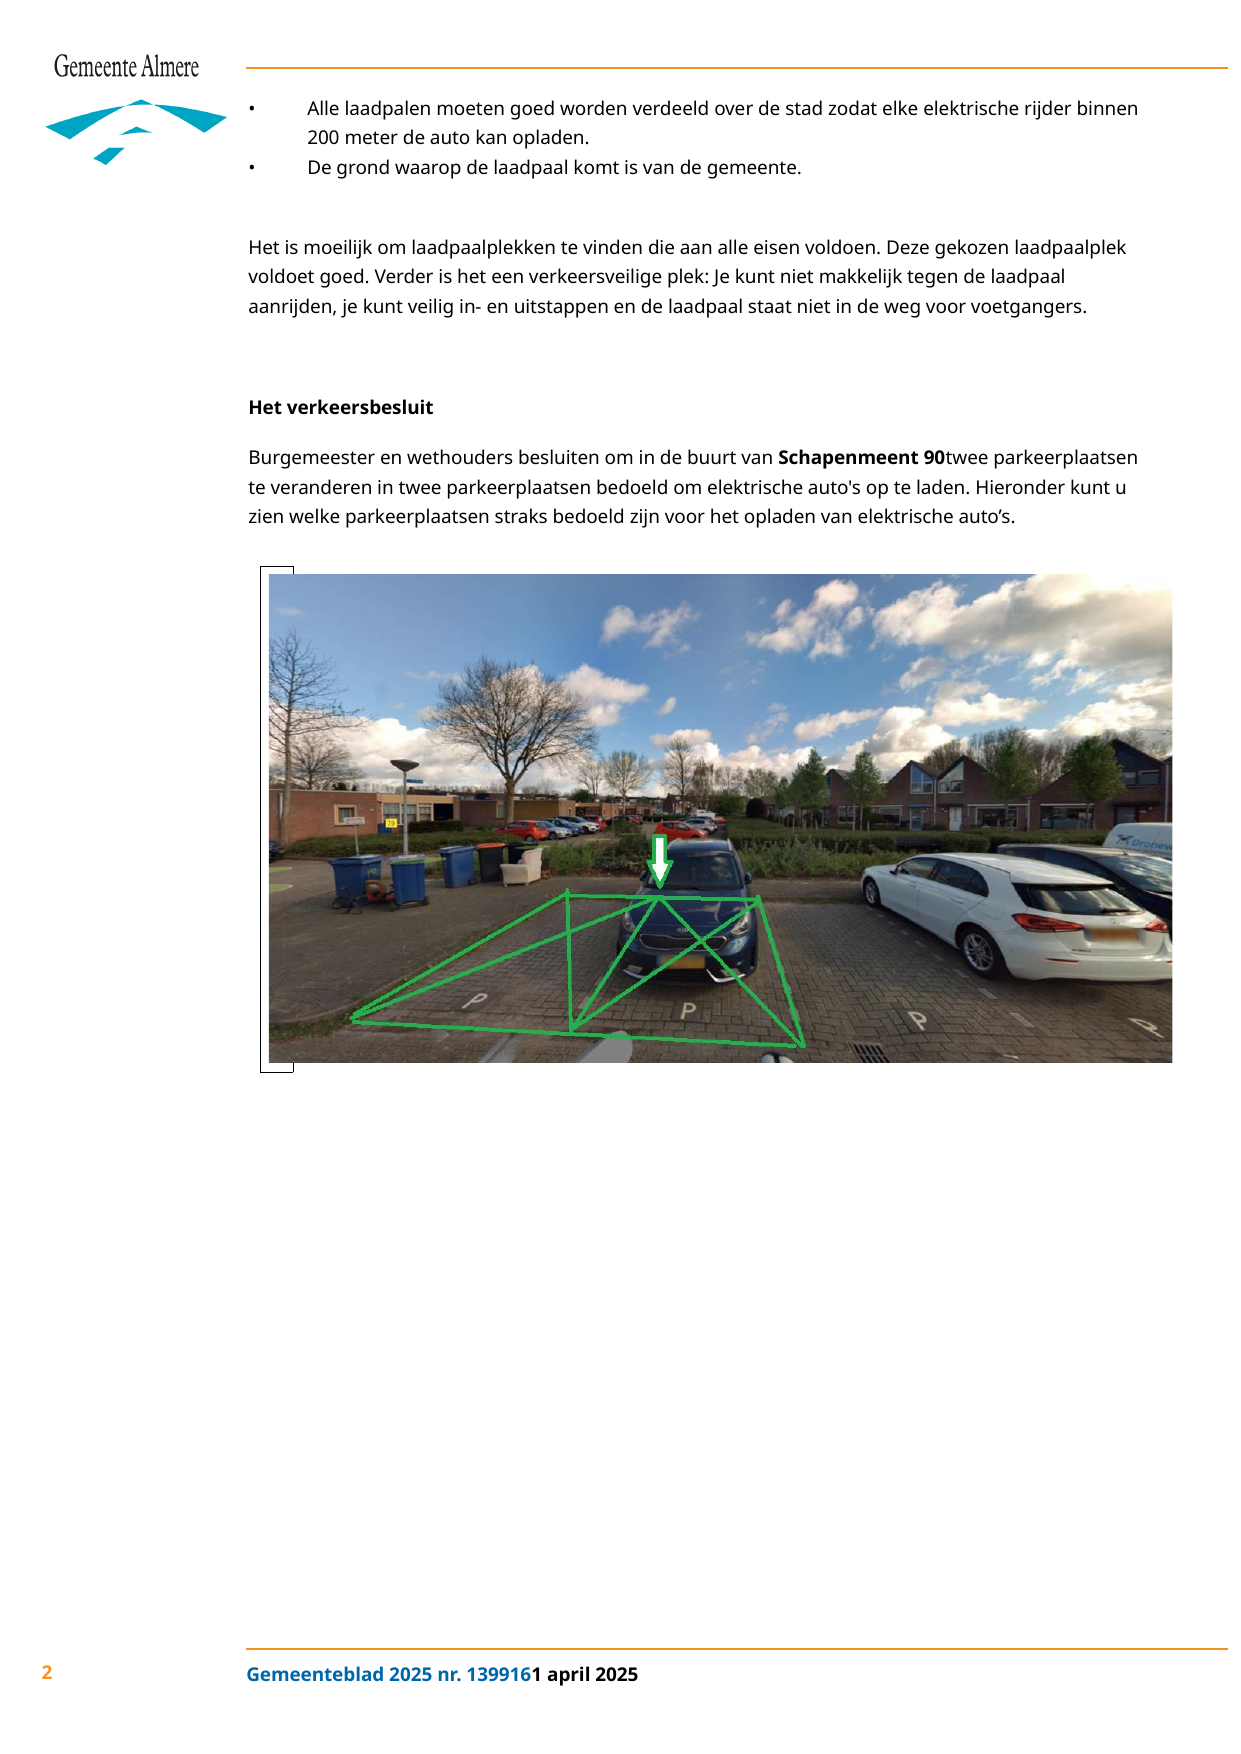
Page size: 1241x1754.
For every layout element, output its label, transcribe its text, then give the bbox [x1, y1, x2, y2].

text Het verkeersbesluit [248, 394, 1152, 420]
picture [268, 574, 1173, 1063]
list De grond waarop de laadpaal komt is van de gemeente. [248, 154, 1152, 180]
list Alle laadpalen moeten goed worden verdeeld over de stad zodat elke elektrische rijder binnen 200 meter de auto kan opladen. [248, 95, 1152, 150]
text Burgemeester en wethouders besluiten om in de buurt van Schapenmeent 90twee parkeerplaatsen te veranderen in twee parkeerplaatsen bedoeld om elektrische auto's op te laden. Hieronder kunt u zien welke parkeerplaatsen straks bedoeld zijn voor het opladen van elektrische auto’s. [248, 444, 1152, 529]
picture [41, 47, 231, 172]
text Het is moeilijk om laadpaalplekken te vinden die aan alle eisen voldoen. Deze gekozen laadpaalplek voldoet goed. Verder is het een verkeersveilige plek: Je kunt niet makkelijk tegen de laadpaal aanrijden, je kunt veilig in- en uitstappen en de laadpaal staat niet in de weg voor voetgangers. [248, 234, 1152, 319]
